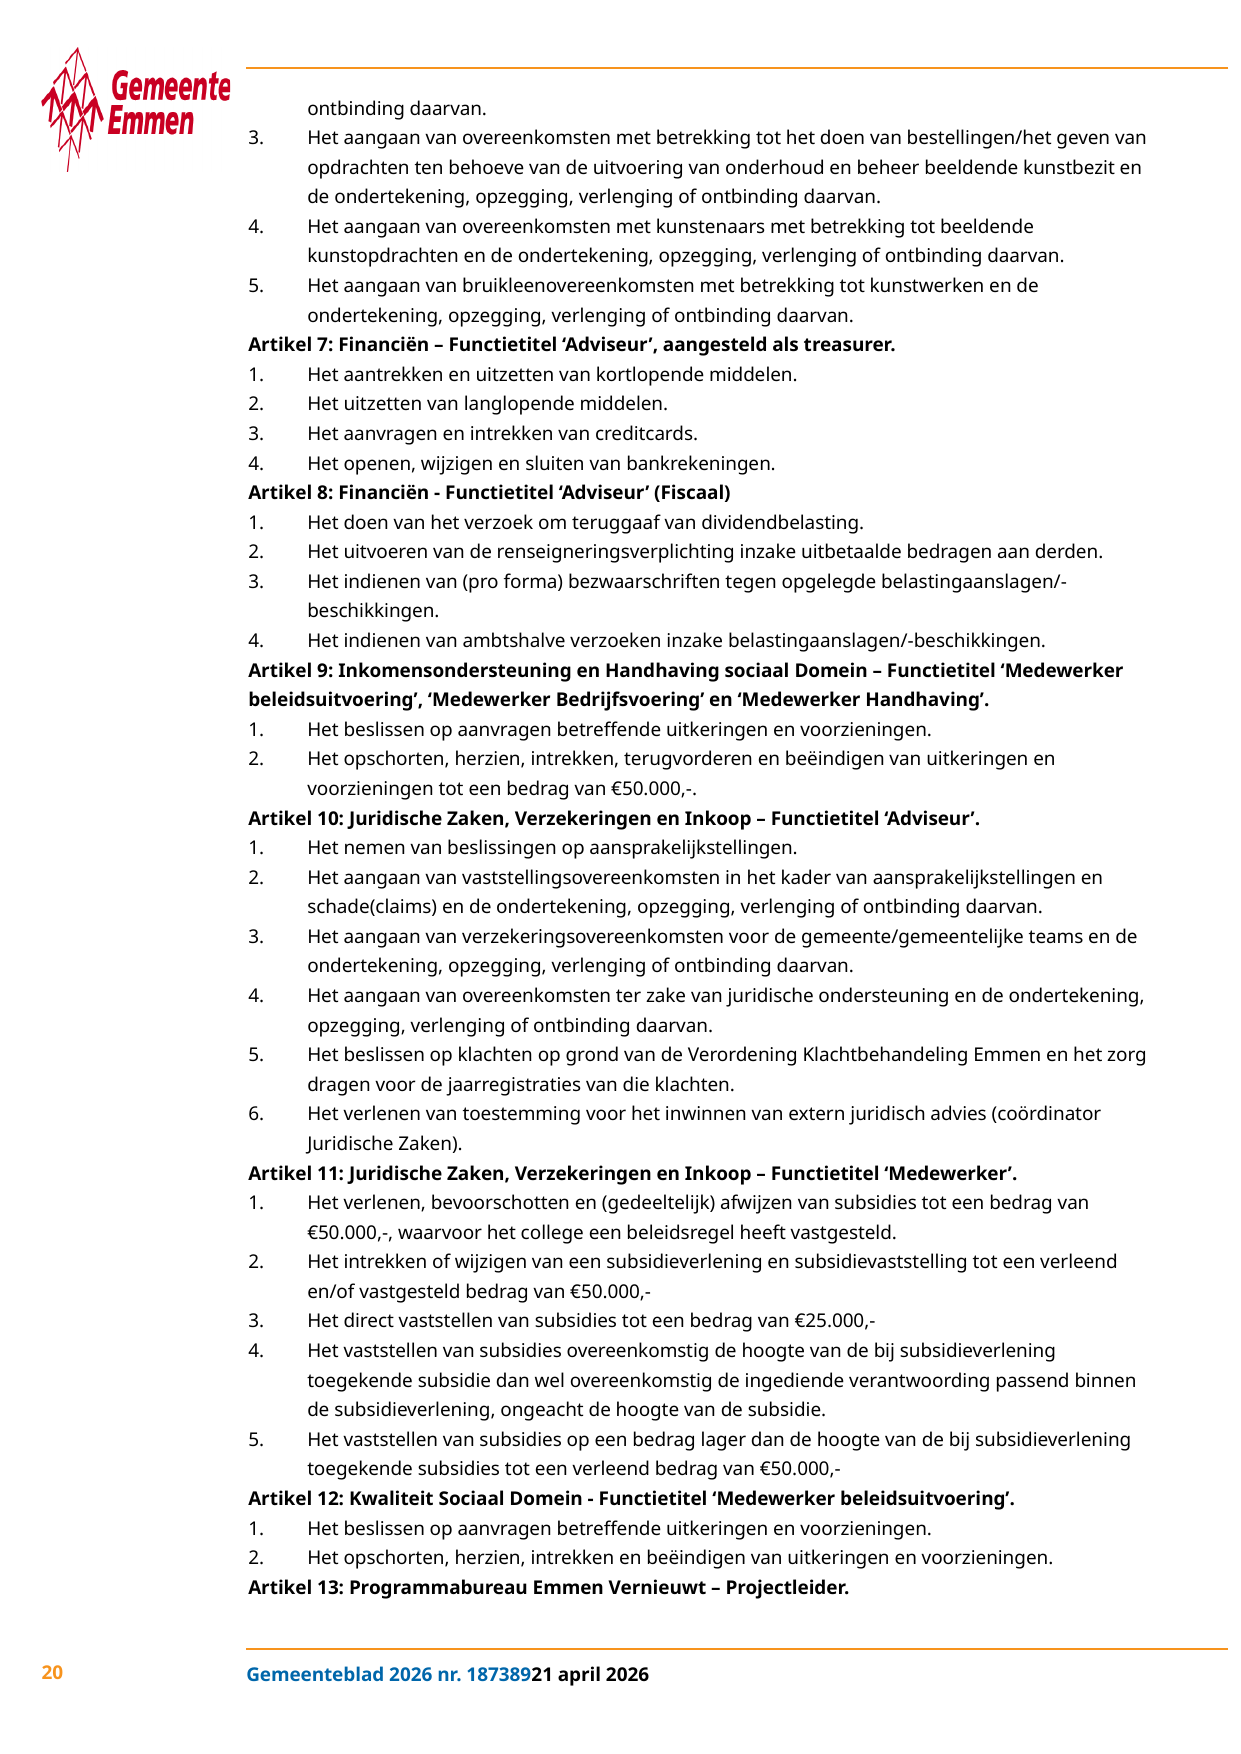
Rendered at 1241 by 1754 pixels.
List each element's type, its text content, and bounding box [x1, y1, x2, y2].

list Het verlenen van toestemming voor het inwinnen van extern juridisch advies (coördinator Juridische Zaken). [248, 1101, 1152, 1156]
text Artikel 8: Financiën - Functietitel ‘Adviseur’ (Fiscaal) [248, 479, 1152, 505]
list Het vaststellen van subsidies overeenkomstig de hoogte van de bij subsidieverlening toegekende subsidie dan wel overeenkomstig de ingediende verantwoording passend binnen de subsidieverlening, ongeacht de hoogte van de subsidie. [248, 1337, 1152, 1422]
list Het aangaan van overeenkomsten ter zake van juridische ondersteuning en de ondertekening, opzegging, verlenging of ontbinding daarvan. [248, 982, 1152, 1038]
text Artikel 10: Juridische Zaken, Verzekeringen en Inkoop – Functietitel ‘Adviseur’. [248, 805, 1152, 831]
list Het beslissen op aanvragen betreffende uitkeringen en voorzieningen. [248, 716, 1152, 742]
list Het indienen van (pro forma) bezwaarschriften tegen opgelegde belastingaanslagen/-beschikkingen. [248, 568, 1152, 623]
text Artikel 7: Financiën – Functietitel ‘Adviseur’, aangesteld als treasurer. [248, 331, 1152, 357]
picture [41, 47, 231, 172]
list Het aantrekken en uitzetten van kortlopende middelen. [248, 361, 1152, 387]
list Het uitzetten van langlopende middelen. [248, 391, 1152, 416]
list Het nemen van beslissingen op aansprakelijkstellingen. [248, 834, 1152, 860]
list Het beslissen op aanvragen betreffende uitkeringen en voorzieningen. [248, 1515, 1152, 1541]
list Het opschorten, herzien, intrekken en beëindigen van uitkeringen en voorzieningen. [248, 1544, 1152, 1570]
text Artikel 12: Kwaliteit Sociaal Domein - Functietitel ‘Medewerker beleidsuitvoering’. [248, 1485, 1152, 1511]
list Het aangaan van overeenkomsten met kunstenaars met betrekking tot beeldende kunstopdrachten en de ondertekening, opzegging, verlenging of ontbinding daarvan. [248, 213, 1152, 268]
list Het indienen van ambtshalve verzoeken inzake belastingaanslagen/-beschikkingen. [248, 627, 1152, 653]
list Het intrekken of wijzigen van een subsidieverlening en subsidievaststelling tot een verleend en/of vastgesteld bedrag van €50.000,- [248, 1248, 1152, 1304]
text Artikel 13: Programmabureau Emmen Vernieuwt – Projectleider. [248, 1574, 1152, 1600]
list Het openen, wijzigen en sluiten van bankrekeningen. [248, 450, 1152, 476]
list Het aangaan van overeenkomsten met betrekking tot het doen van bestellingen/het geven van opdrachten ten behoeve van de uitvoering van onderhoud en beheer beeldende kunstbezit en de ondertekening, opzegging, verlenging of ontbinding daarvan. [248, 124, 1152, 209]
list Het vaststellen van subsidies op een bedrag lager dan de hoogte van de bij subsidieverlening toegekende subsidies tot een verleend bedrag van €50.000,- [248, 1426, 1152, 1481]
list Het aangaan van verzekeringsovereenkomsten voor de gemeente/gemeentelijke teams en de ondertekening, opzegging, verlenging of ontbinding daarvan. [248, 923, 1152, 978]
list Het uitvoeren van de renseigneringsverplichting inzake uitbetaalde bedragen aan derden. [248, 538, 1152, 564]
list Het verlenen, bevoorschotten en (gedeeltelijk) afwijzen van subsidies tot een bedrag van €50.000,-, waarvoor het college een beleidsregel heeft vastgesteld. [248, 1189, 1152, 1245]
list Het aanvragen en intrekken van creditcards. [248, 420, 1152, 446]
list Het direct vaststellen van subsidies tot een bedrag van €25.000,- [248, 1308, 1152, 1333]
text Artikel 11: Juridische Zaken, Verzekeringen en Inkoop – Functietitel ‘Medewerker’. [248, 1160, 1152, 1186]
list Het aangaan van bruikleenovereenkomsten met betrekking tot kunstwerken en de ondertekening, opzegging, verlenging of ontbinding daarvan. [248, 272, 1152, 328]
list Het opschorten, herzien, intrekken, terugvorderen en beëindigen van uitkeringen en voorzieningen tot een bedrag van €50.000,-. [248, 746, 1152, 801]
text Artikel 9: Inkomensondersteuning en Handhaving sociaal Domein – Functietitel ‘Medewerker beleidsuitvoering’, ‘Medewerker Bedrijfsvoering’ en ‘Medewerker Handhaving’. [248, 657, 1152, 712]
list ontbinding daarvan. [248, 95, 1152, 121]
list Het beslissen op klachten op grond van de Verordening Klachtbehandeling Emmen en het zorg dragen voor de jaarregistraties van die klachten. [248, 1041, 1152, 1097]
list Het doen van het verzoek om teruggaaf van dividendbelasting. [248, 509, 1152, 535]
list Het aangaan van vaststellingsovereenkomsten in het kader van aansprakelijkstellingen en schade(claims) en de ondertekening, opzegging, verlenging of ontbinding daarvan. [248, 864, 1152, 919]
